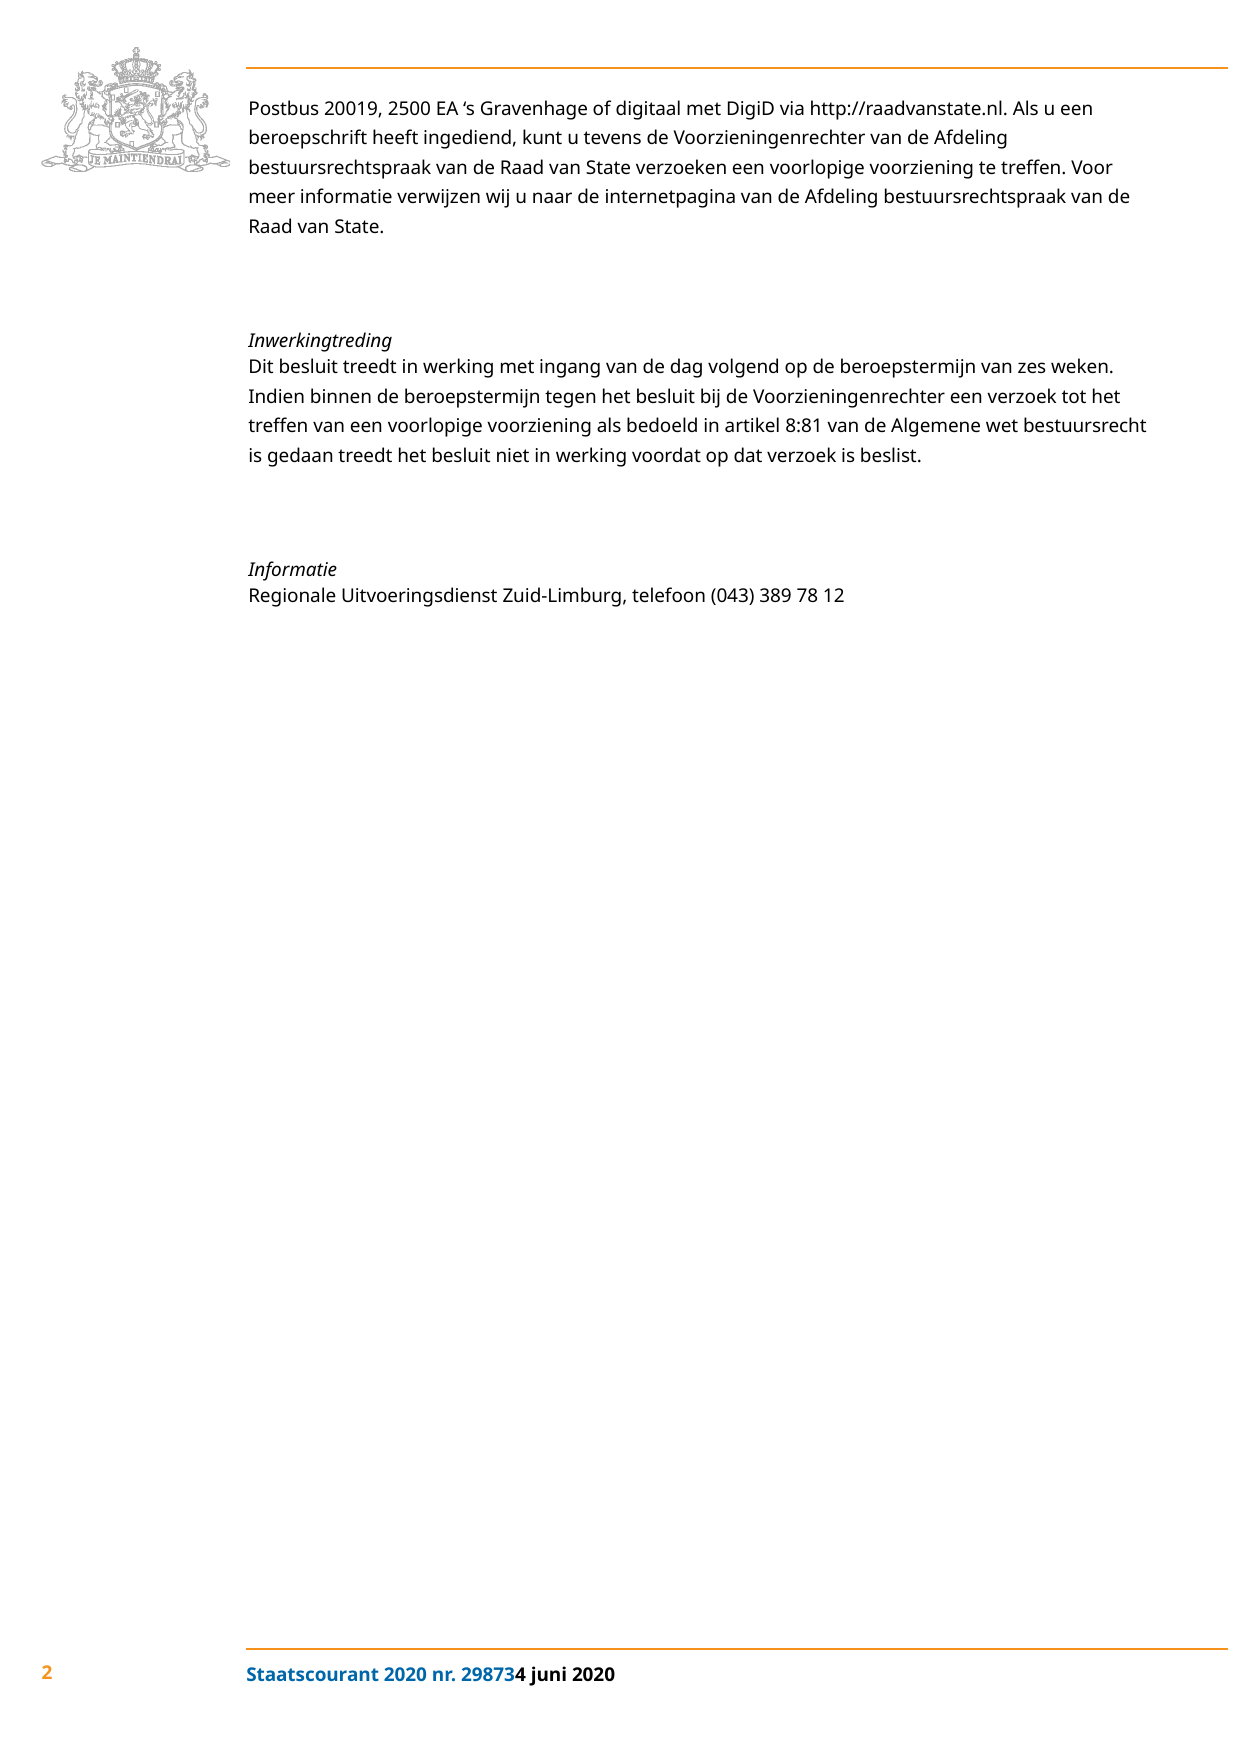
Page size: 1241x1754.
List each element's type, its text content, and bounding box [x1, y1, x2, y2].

text Dit besluit treedt in werking met ingang van de dag volgend op de beroepstermijn van zes weken. Indien binnen de beroepstermijn tegen het besluit bij de Voorzieningenrechter een verzoek tot het treffen van een voorlopige voorziening als bedoeld in artikel 8:81 van de Algemene wet bestuursrecht is gedaan treedt het besluit niet in werking voordat op dat verzoek is beslist. [248, 353, 1152, 468]
text Postbus 20019, 2500 EA ‘s Gravenhage of digitaal met DigiD via http://raadvanstate.nl. Als u een beroepschrift heeft ingediend, kunt u tevens de Voorzieningenrechter van de Afdeling bestuursrechtspraak van de Raad van State verzoeken een voorlopige voorziening te treffen. Voor meer informatie verwijzen wij u naar de internetpagina van de Afdeling bestuursrechtspraak van de Raad van State. [248, 95, 1152, 239]
text Regionale Uitvoeringsdienst Zuid-Limburg, telefoon (043) 389 78 12 [248, 582, 1152, 608]
text Informatie [248, 556, 1152, 582]
picture [41, 47, 231, 172]
text Inwerkingtreding [248, 327, 1152, 353]
